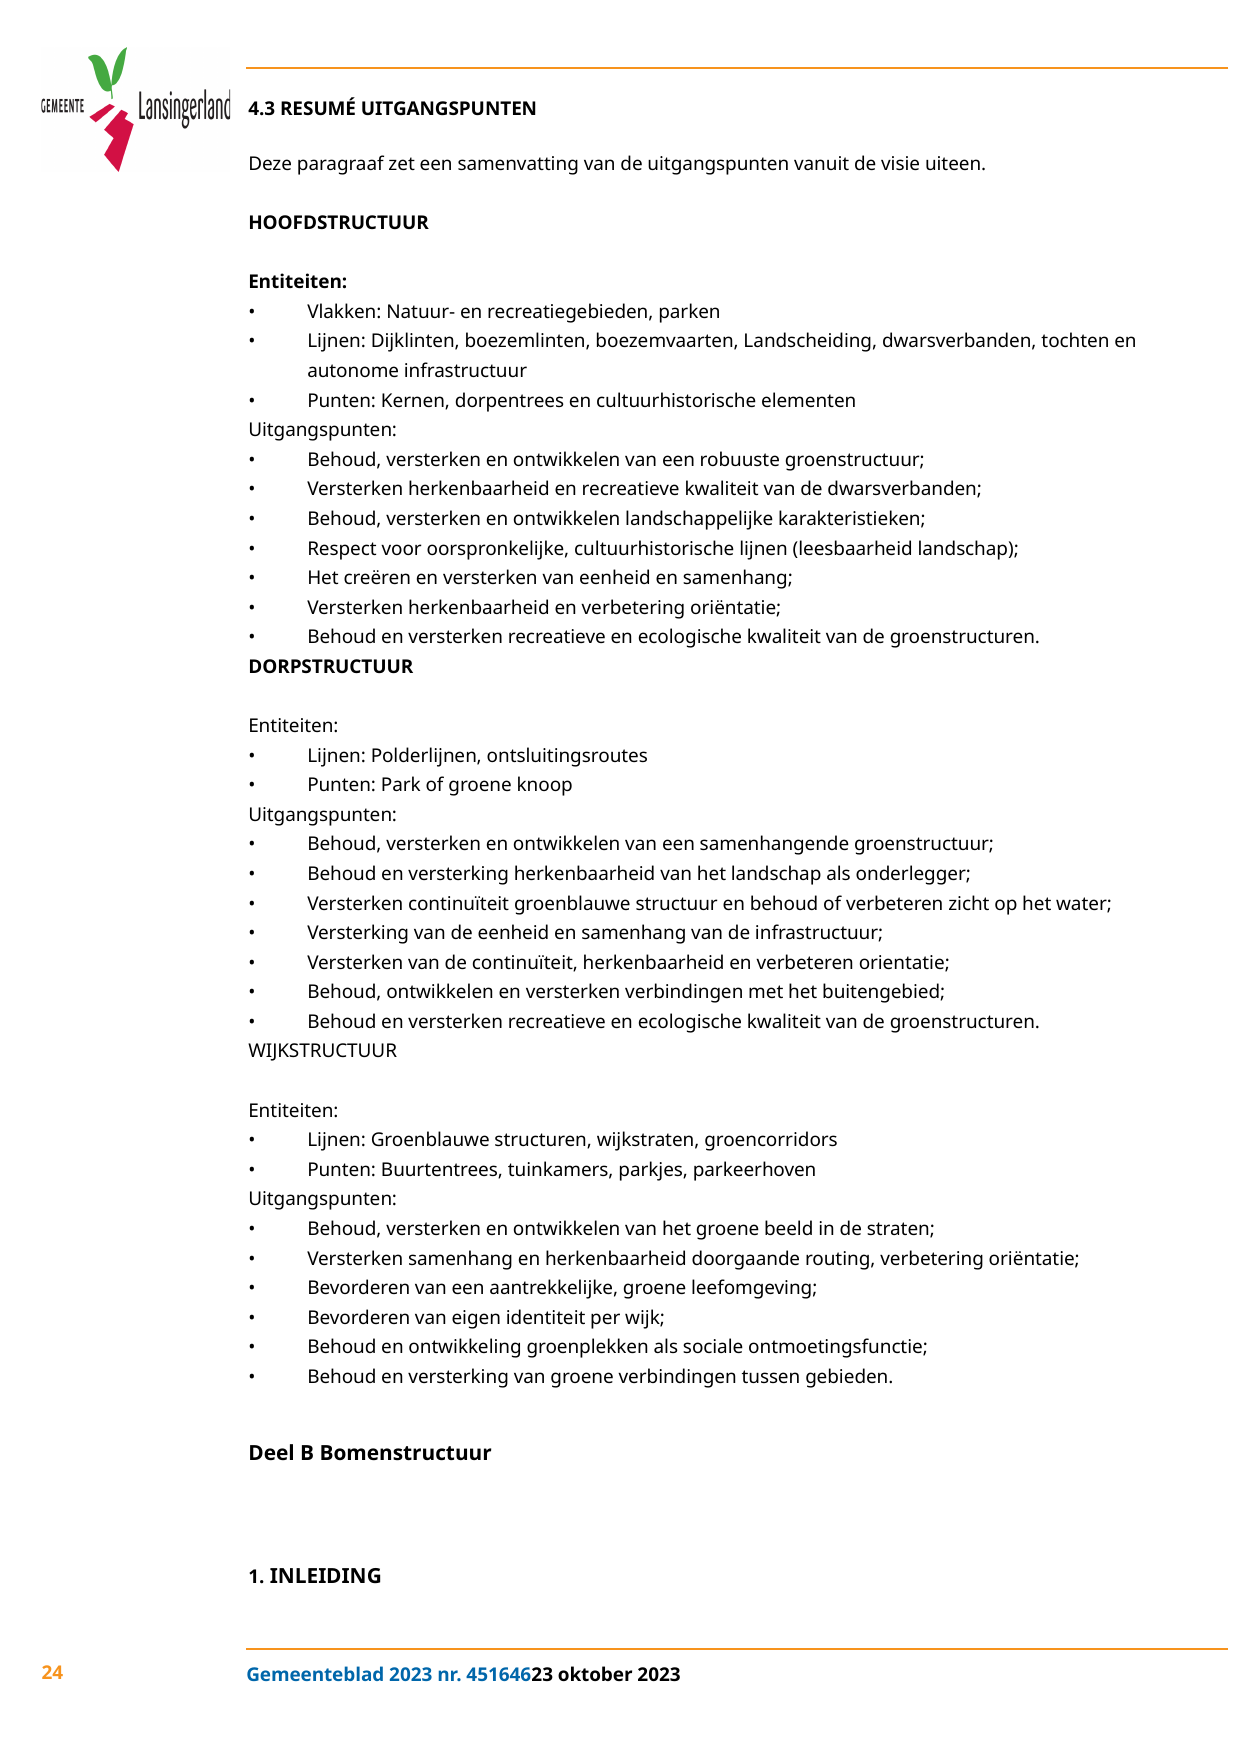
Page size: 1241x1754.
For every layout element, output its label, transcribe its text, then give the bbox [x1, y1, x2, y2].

list Het creëren en versterken van eenheid en samenhang; [248, 564, 1152, 590]
list Versterken samenhang en herkenbaarheid doorgaande routing, verbetering oriëntatie; [248, 1245, 1152, 1270]
text 4.3 RESUMÉ UITGANGSPUNTEN [248, 95, 1152, 121]
list Respect voor oorspronkelijke, cultuurhistorische lijnen (leesbaarheid landschap); [248, 535, 1152, 560]
list Versterking van de eenheid en samenhang van de infrastructuur; [248, 919, 1152, 945]
list Versterken continuïteit groenblauwe structuur en behoud of verbeteren zicht op het water; [248, 890, 1152, 915]
text Uitgangspunten: [248, 1186, 1152, 1211]
list Versterken herkenbaarheid en verbetering oriëntatie; [248, 594, 1152, 619]
text Deel B Bomenstructuur [248, 1438, 1152, 1467]
text Deze paragraaf zet een samenvatting van de uitgangspunten vanuit de visie uiteen. [248, 150, 1152, 176]
text 1. INLEIDING [248, 1562, 1152, 1590]
list Bevorderen van een aantrekkelijke, groene leefomgeving; [248, 1274, 1152, 1300]
list Behoud, versterken en ontwikkelen van het groene beeld in de straten; [248, 1215, 1152, 1241]
list Behoud en ontwikkeling groenplekken als sociale ontmoetingsfunctie; [248, 1333, 1152, 1359]
list Punten: Buurtentrees, tuinkamers, parkjes, parkeerhoven [248, 1156, 1152, 1182]
text DORPSTRUCTUUR [248, 653, 1152, 679]
list Vlakken: Natuur- en recreatiegebieden, parken [248, 298, 1152, 324]
list Lijnen: Groenblauwe structuren, wijkstraten, groencorridors [248, 1126, 1152, 1152]
list Versterken herkenbaarheid en recreatieve kwaliteit van de dwarsverbanden; [248, 476, 1152, 501]
list Punten: Kernen, dorpentrees en cultuurhistorische elementen [248, 387, 1152, 412]
list Behoud, versterken en ontwikkelen landschappelijke karakteristieken; [248, 505, 1152, 531]
list Lijnen: Polderlijnen, ontsluitingsroutes [248, 742, 1152, 767]
picture [41, 47, 231, 172]
text Entiteiten: [248, 1097, 1152, 1122]
list Lijnen: Dijklinten, boezemlinten, boezemvaarten, Landscheiding, dwarsverbanden, tochten en autonome infrastructuur [248, 328, 1152, 383]
list Versterken van de continuïteit, herkenbaarheid en verbeteren orientatie; [248, 949, 1152, 974]
text Entiteiten: [248, 712, 1152, 738]
text Uitgangspunten: [248, 416, 1152, 442]
list Behoud, ontwikkelen en versterken verbindingen met het buitengebied; [248, 978, 1152, 1004]
list Punten: Park of groene knoop [248, 771, 1152, 797]
list Behoud en versterking van groene verbindingen tussen gebieden. [248, 1363, 1152, 1389]
text HOOFDSTRUCTUUR [248, 209, 1152, 235]
text WIJKSTRUCTUUR [248, 1038, 1152, 1063]
list Bevorderen van eigen identiteit per wijk; [248, 1304, 1152, 1329]
list Behoud, versterken en ontwikkelen van een samenhangende groenstructuur; [248, 831, 1152, 856]
list Behoud, versterken en ontwikkelen van een robuuste groenstructuur; [248, 446, 1152, 472]
text Uitgangspunten: [248, 801, 1152, 827]
text Entiteiten: [248, 268, 1152, 294]
list Behoud en versterken recreatieve en ecologische kwaliteit van de groenstructuren. [248, 1008, 1152, 1034]
list Behoud en versterking herkenbaarheid van het landschap als onderlegger; [248, 860, 1152, 886]
list Behoud en versterken recreatieve en ecologische kwaliteit van de groenstructuren. [248, 623, 1152, 649]
